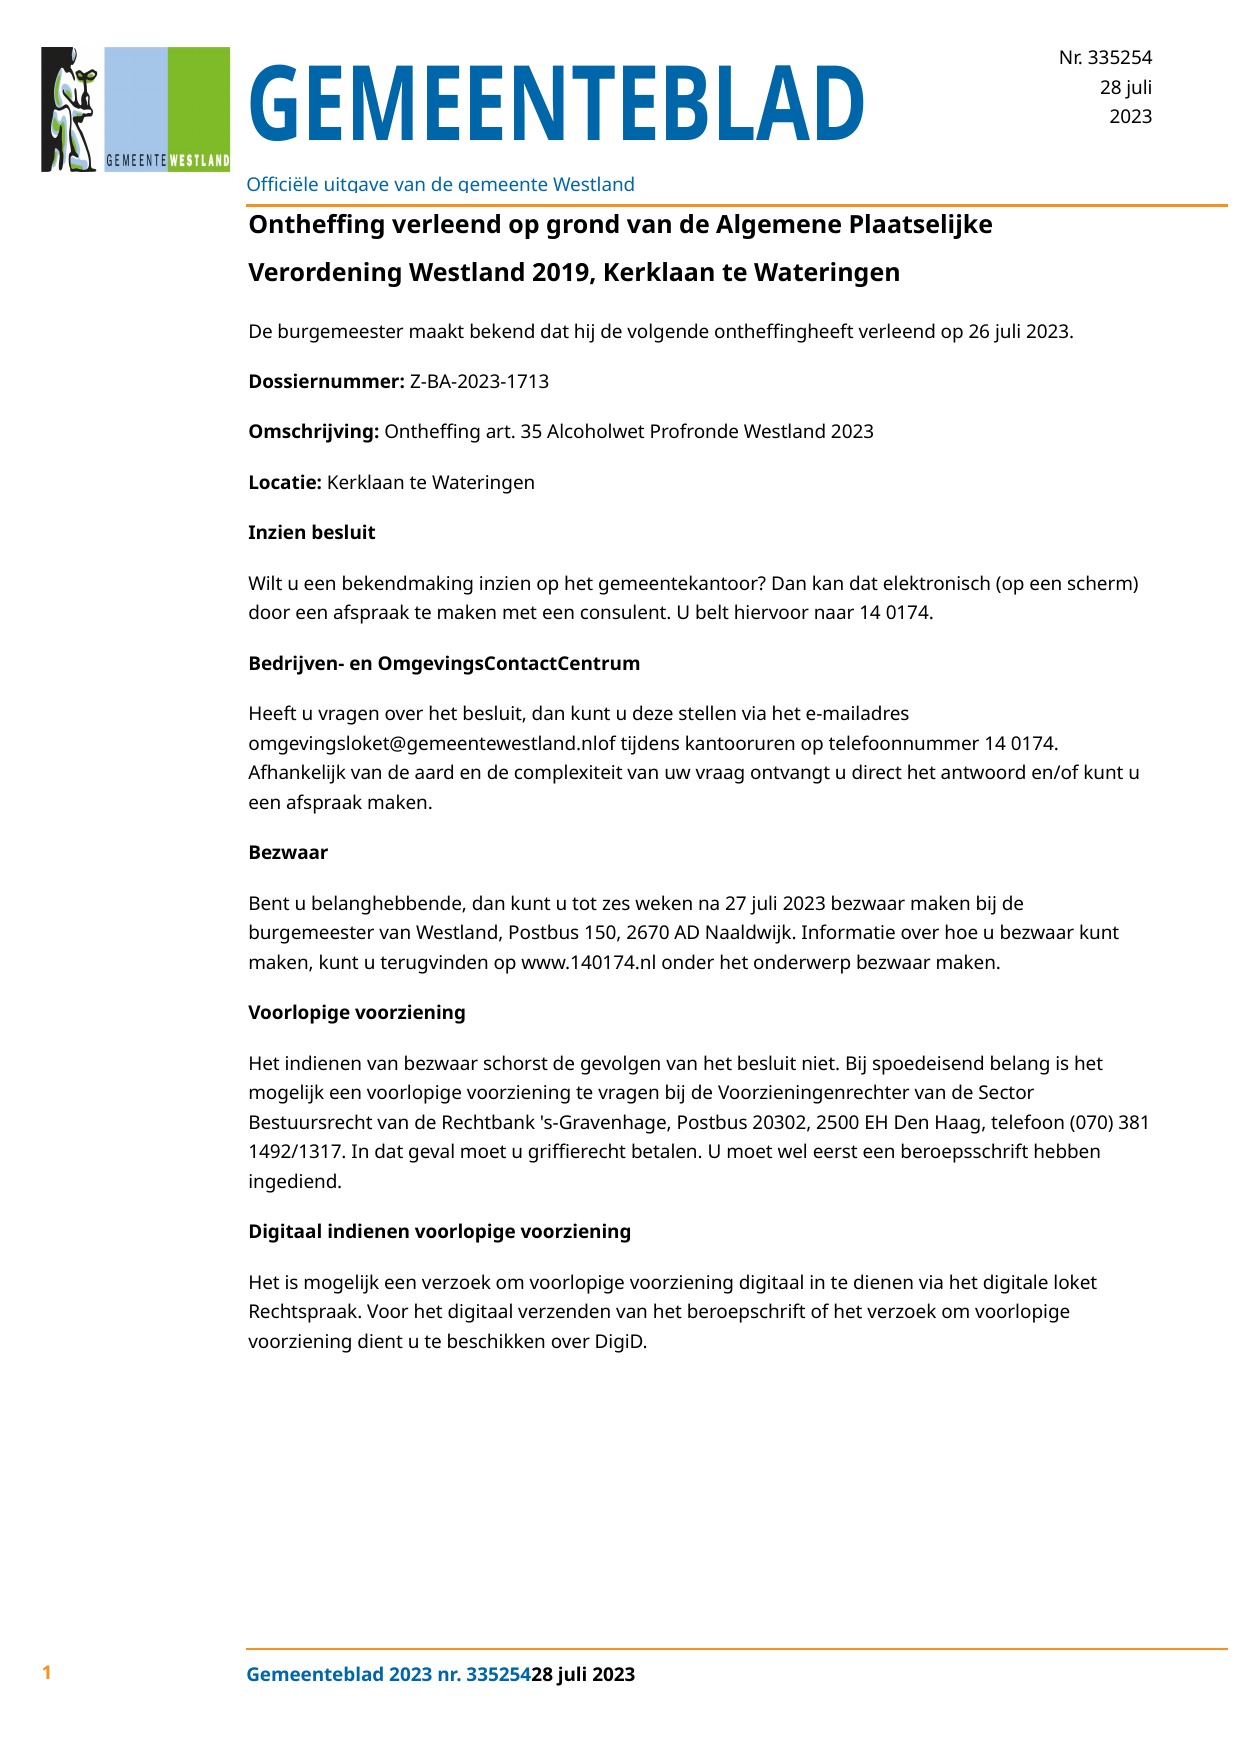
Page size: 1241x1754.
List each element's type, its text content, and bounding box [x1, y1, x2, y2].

text De burgemeester maakt bekend dat hij de volgende ontheffingheeft verleend op 26 juli 2023. [248, 318, 1152, 344]
text Inzien besluit [248, 519, 1152, 545]
picture [41, 47, 231, 172]
text Bezwaar [248, 839, 1152, 865]
text Wilt u een bekendmaking inzien op het gemeentekantoor? Dan kan dat elektronisch (op een scherm) door een afspraak te maken met een consulent. U belt hiervoor naar 14 0174. [248, 570, 1152, 625]
text Heeft u vragen over het besluit, dan kunt u deze stellen via het e-mailadres omgevingsloket@gemeentewestland.nlof tijdens kantooruren op telefoonnummer 14 0174. Afhankelijk van de aard en de complexiteit van uw vraag ontvangt u direct het antwoord en/of kunt u een afspraak maken. [248, 700, 1152, 815]
text Omschrijving: Ontheffing art. 35 Alcoholwet Profronde Westland 2023 [248, 419, 1152, 444]
text Bedrijven- en OmgevingsContactCentrum [248, 650, 1152, 676]
text Digitaal indienen voorlopige voorziening [248, 1219, 1152, 1244]
text Het is mogelijk een verzoek om voorlopige voorziening digitaal in te dienen via het digitale loket Rechtspraak. Voor het digitaal verzenden van het beroepschrift of het verzoek om voorlopige voorziening dient u te beschikken over DigiD. [248, 1269, 1152, 1354]
text Voorlopige voorziening [248, 999, 1152, 1025]
text Het indienen van bezwaar schorst de gevolgen van het besluit niet. Bij spoedeisend belang is het mogelijk een voorlopige voorziening te vragen bij de Voorzieningenrechter van de Sector Bestuursrecht van de Rechtbank 's-Gravenhage, Postbus 20302, 2500 EH Den Haag, telefoon (070) 381 1492/1317. In dat geval moet u griffierecht betalen. U moet wel eerst een beroepsschrift hebben ingediend. [248, 1050, 1152, 1194]
text Bent u belanghebbende, dan kunt u tot zes weken na 27 juli 2023 bezwaar maken bij de burgemeester van Westland, Postbus 150, 2670 AD Naaldwijk. Informatie over hoe u bezwaar kunt maken, kunt u terugvinden op www.140174.nl onder het onderwerp bezwaar maken. [248, 890, 1152, 975]
text Dossiernummer: Z-BA-2023-1713 [248, 368, 1152, 394]
text Locatie: Kerklaan te Wateringen [248, 469, 1152, 495]
text Ontheffing verleend op grond van de Algemene Plaatselijke Verordening Westland 2019, Kerklaan te Wateringen [248, 207, 1152, 288]
